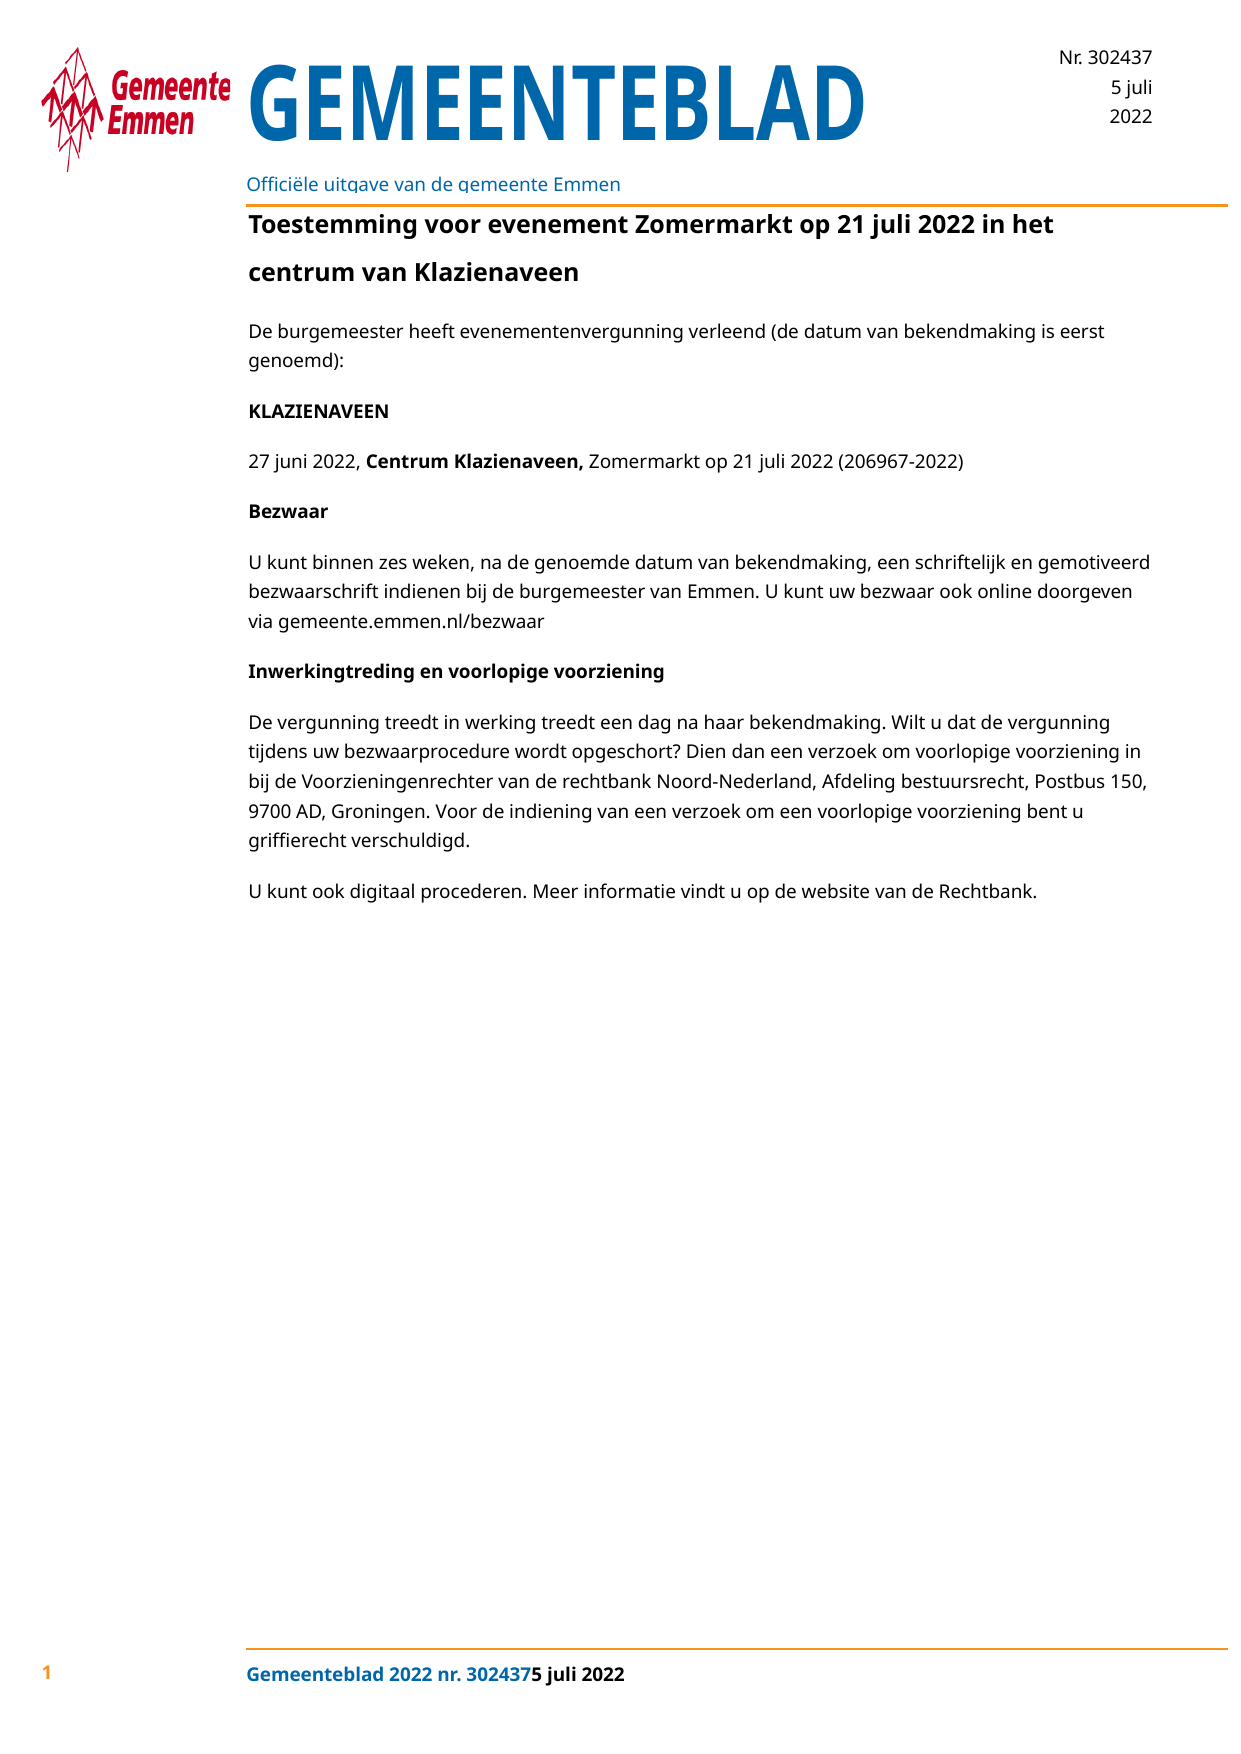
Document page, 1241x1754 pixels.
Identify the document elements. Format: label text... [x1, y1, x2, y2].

text 27 juni 2022, Centrum Klazienaveen, Zomermarkt op 21 juli 2022 (206967-2022) [248, 448, 1152, 474]
text De vergunning treedt in werking treedt een dag na haar bekendmaking. Wilt u dat de vergunning tijdens uw bezwaarprocedure wordt opgeschort? Dien dan een verzoek om voorlopige voorziening in bij de Voorzieningenrechter van de rechtbank Noord-Nederland, Afdeling bestuursrecht, Postbus 150, 9700 AD, Groningen. Voor de indiening van een verzoek om een voorlopige voorziening bent u griffierecht verschuldigd. [248, 709, 1152, 853]
text Bezwaar [248, 499, 1152, 524]
text U kunt binnen zes weken, na de genoemde datum van bekendmaking, een schriftelijk en gemotiveerd bezwaarschrift indienen bij de burgemeester van Emmen. U kunt uw bezwaar ook online doorgeven via gemeente.emmen.nl/bezwaar [248, 549, 1152, 634]
text Inwerkingtreding en voorlopige voorziening [248, 659, 1152, 684]
text KLAZIENAVEEN [248, 398, 1152, 424]
text De burgemeester heeft evenementenvergunning verleend (de datum van bekendmaking is eerst genoemd): [248, 318, 1152, 373]
text U kunt ook digitaal procederen. Meer informatie vindt u op de website van de Rechtbank. [248, 878, 1152, 904]
text Toestemming voor evenement Zomermarkt op 21 juli 2022 in het centrum van Klazienaveen [248, 207, 1152, 288]
picture [41, 47, 231, 172]
